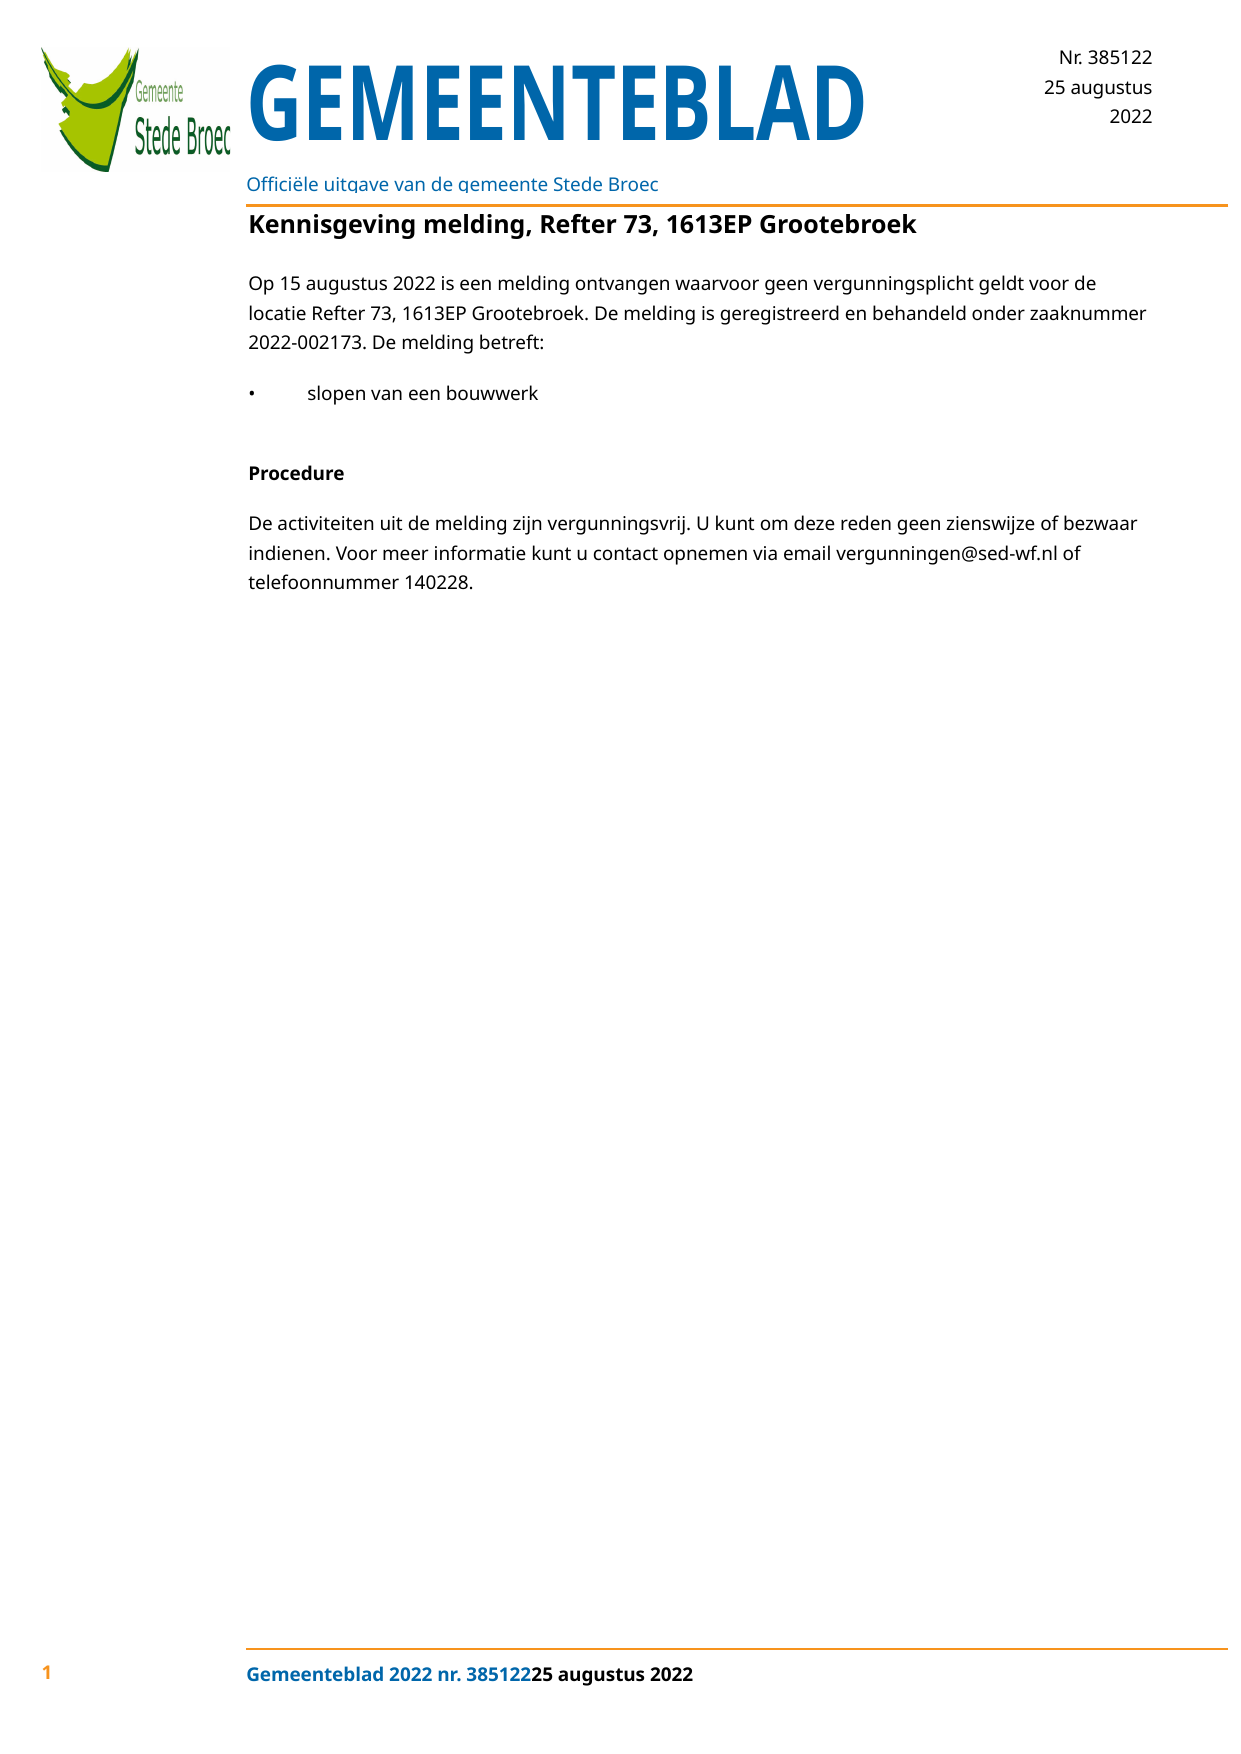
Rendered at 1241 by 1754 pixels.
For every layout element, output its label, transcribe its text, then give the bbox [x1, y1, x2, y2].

text Procedure [248, 460, 1152, 486]
text De activiteiten uit de melding zijn vergunningsvrij. U kunt om deze reden geen zienswijze of bezwaar indienen. Voor meer informatie kunt u contact opnemen via email vergunningen@sed-wf.nl of telefoonnummer 140228. [248, 510, 1152, 595]
text Kennisgeving melding, Refter 73, 1613EP Grootebroek [248, 207, 1152, 241]
list slopen van een bouwwerk [248, 380, 1152, 406]
text Op 15 augustus 2022 is een melding ontvangen waarvoor geen vergunningsplicht geldt voor de locatie Refter 73, 1613EP Grootebroek. De melding is geregistreerd en behandeld onder zaaknummer 2022-002173. De melding betreft: [248, 270, 1152, 355]
picture [41, 47, 231, 172]
